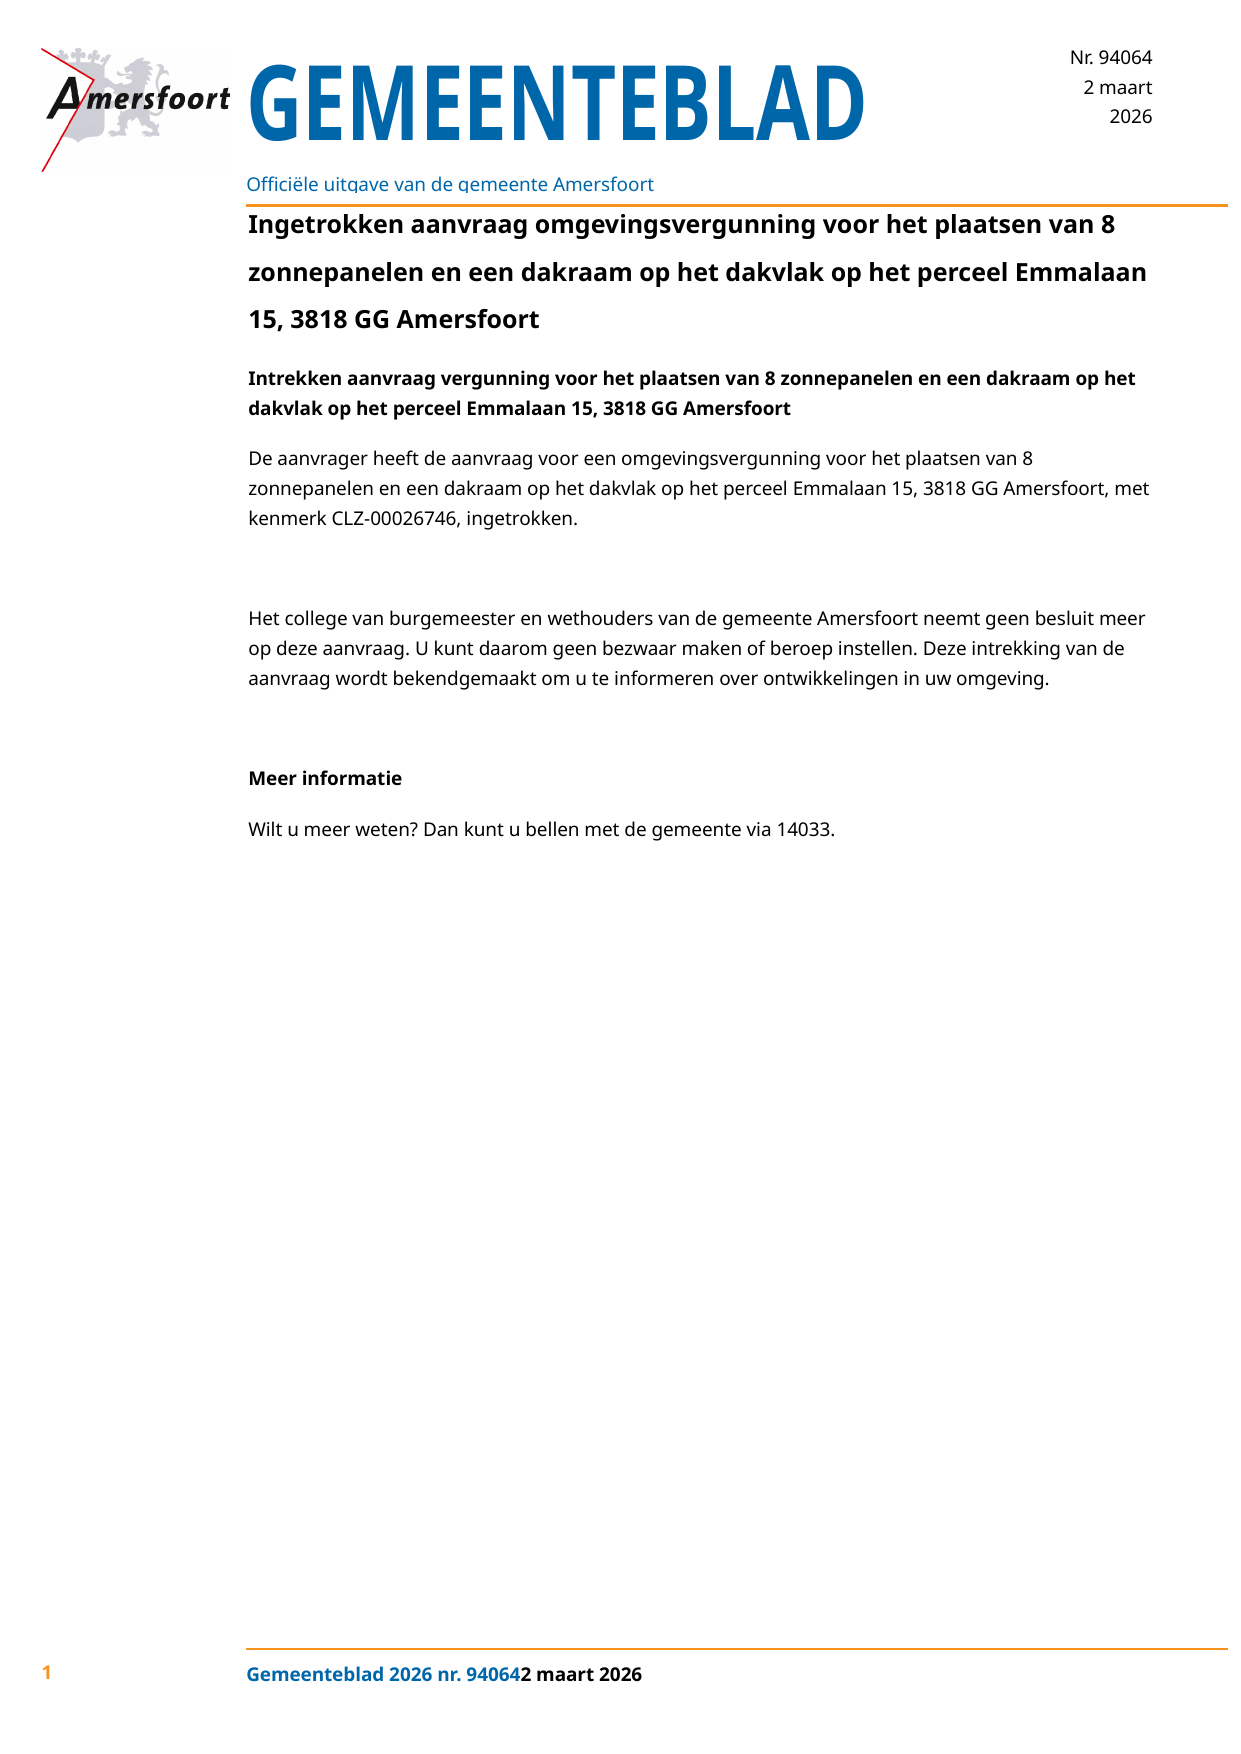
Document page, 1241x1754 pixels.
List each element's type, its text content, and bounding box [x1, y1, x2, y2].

text Ingetrokken aanvraag omgevingsvergunning voor het plaatsen van 8 zonnepanelen en een dakraam op het dakvlak op het perceel Emmalaan 15, 3818 GG Amersfoort [248, 207, 1152, 336]
text Wilt u meer weten? Dan kunt u bellen met de gemeente via 14033. [248, 816, 1152, 842]
text Intrekken aanvraag vergunning voor het plaatsen van 8 zonnepanelen en een dakraam op het dakvlak op het perceel Emmalaan 15, 3818 GG Amersfoort [248, 366, 1152, 421]
text Het college van burgemeester en wethouders van de gemeente Amersfoort neemt geen besluit meer op deze aanvraag. U kunt daarom geen bezwaar maken of beroep instellen. Deze intrekking van de aanvraag wordt bekendgemaakt om u te informeren over ontwikkelingen in uw omgeving. [248, 606, 1152, 690]
picture [41, 47, 231, 172]
text De aanvrager heeft de aanvraag voor een omgevingsvergunning voor het plaatsen van 8 zonnepanelen en een dakraam op het dakvlak op het perceel Emmalaan 15, 3818 GG Amersfoort, met kenmerk CLZ-00026746, ingetrokken. [248, 446, 1152, 530]
text Meer informatie [248, 766, 1152, 791]
